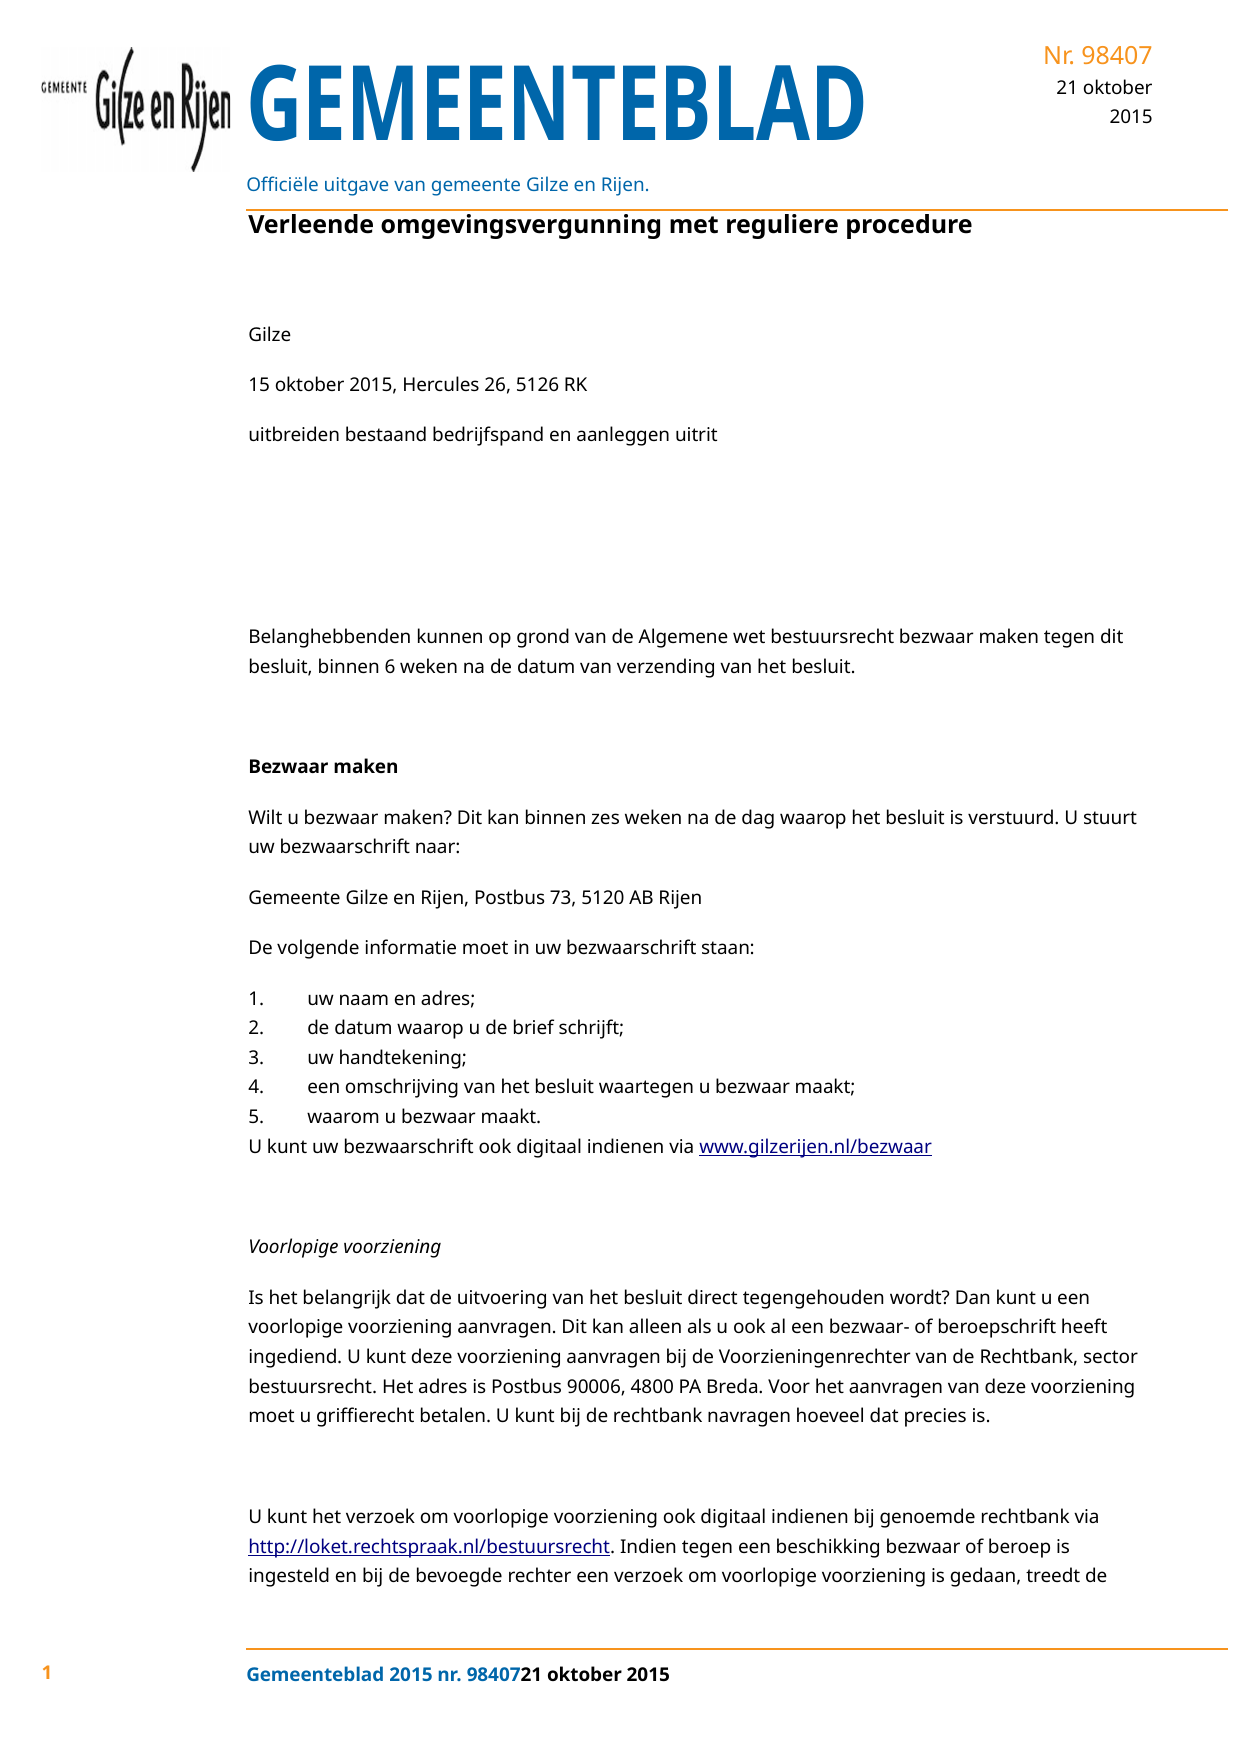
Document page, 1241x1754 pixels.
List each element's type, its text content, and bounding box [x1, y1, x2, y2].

text 15 oktober 2015, Hercules 26, 5126 RK [248, 371, 1152, 397]
list de datum waarop u de brief schrijft; [248, 1014, 1152, 1040]
text Bezwaar maken [248, 754, 1152, 779]
picture [41, 47, 231, 172]
text Voorlopige voorziening [248, 1234, 1152, 1259]
list een omschrijving van het besluit waartegen u bezwaar maakt; [248, 1074, 1152, 1099]
text Wilt u bezwaar maken? Dit kan binnen zes weken na de dag waarop het besluit is verstuurd. U stuurt uw bezwaarschrift naar: [248, 804, 1152, 859]
text Gemeente Gilze en Rijen, Postbus 73, 5120 AB Rijen [248, 884, 1152, 910]
text Is het belangrijk dat de uitvoering van het besluit direct tegengehouden wordt? Dan kunt u een voorlopige voorziening aanvragen. Dit kan alleen als u ook al een bezwaar- of beroepschrift heeft ingediend. U kunt deze voorziening aanvragen bij de Voorzieningenrechter van de Rechtbank, sector bestuursrecht. Het adres is Postbus 90006, 4800 PA Breda. Voor het aanvragen van deze voorziening moet u griffierecht betalen. U kunt bij de rechtbank navragen hoeveel dat precies is. [248, 1284, 1152, 1428]
text Belanghebbenden kunnen op grond van de Algemene wet bestuursrecht bezwaar maken tegen dit besluit, binnen 6 weken na de datum van verzending van het besluit. [248, 623, 1152, 678]
list uw naam en adres; [248, 985, 1152, 1011]
text uitbreiden bestaand bedrijfspand en aanleggen uitrit [248, 422, 1152, 447]
text U kunt uw bezwaarschrift ook digitaal indienen via www.gilzerijen.nl/bezwaar [248, 1133, 1152, 1158]
text Verleende omgevingsvergunning met reguliere procedure [248, 211, 1152, 241]
list uw handtekening; [248, 1044, 1152, 1070]
text De volgende informatie moet in uw bezwaarschrift staan: [248, 934, 1152, 960]
text Gilze [248, 321, 1152, 346]
list waarom u bezwaar maakt. [248, 1103, 1152, 1129]
text U kunt het verzoek om voorlopige voorziening ook digitaal indienen bij genoemde rechtbank via http://loket.rechtspraak.nl/bestuursrecht. Indien tegen een beschikking bezwaar of beroep is ingesteld en bij de bevoegde rechter een verzoek om voorlopige voorziening is gedaan, treedt de [248, 1503, 1152, 1588]
